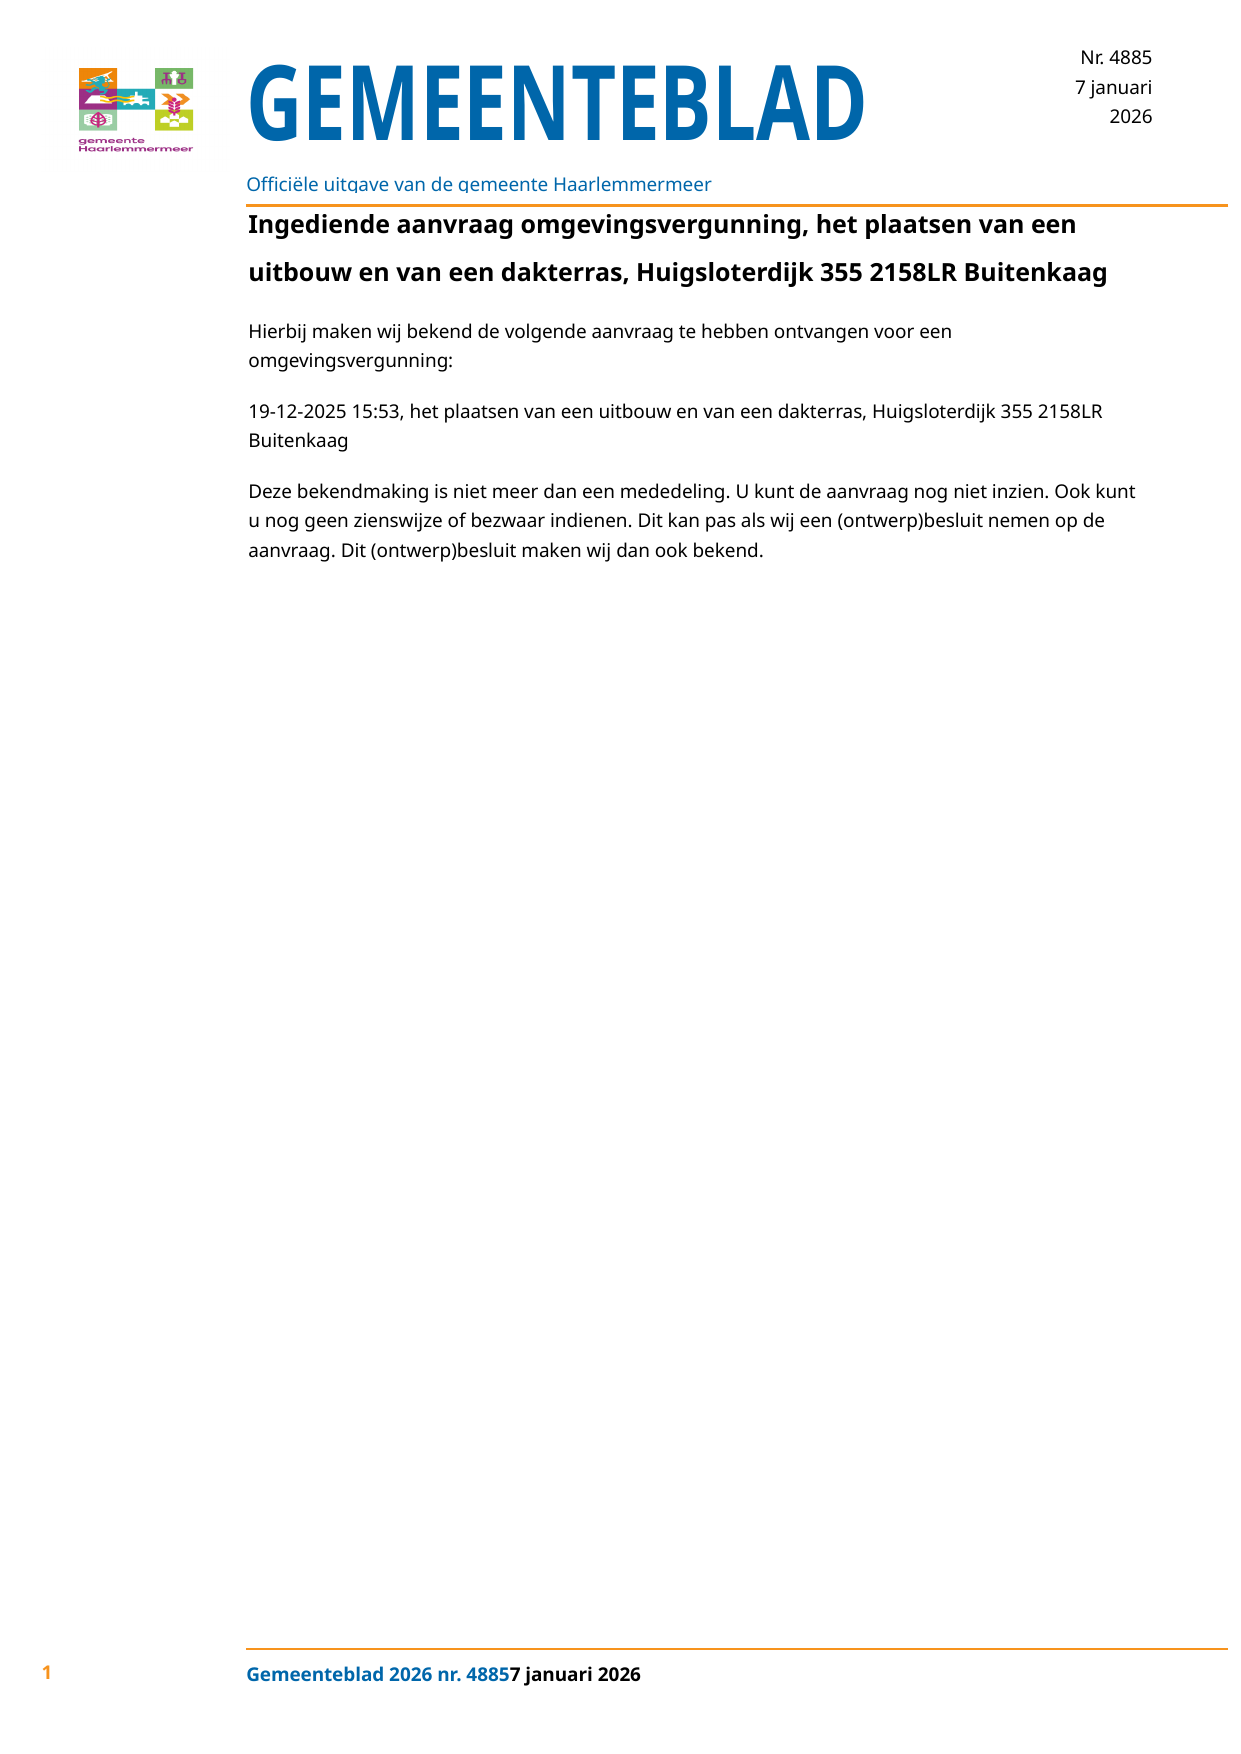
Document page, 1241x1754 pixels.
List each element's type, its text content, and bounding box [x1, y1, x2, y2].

text Ingediende aanvraag omgevingsvergunning, het plaatsen van een uitbouw en van een dakterras, Huigsloterdijk 355 2158LR Buitenkaag [248, 207, 1152, 288]
text Hierbij maken wij bekend de volgende aanvraag te hebben ontvangen voor een omgevingsvergunning: [248, 318, 1152, 373]
text Deze bekendmaking is niet meer dan een mededeling. U kunt de aanvraag nog niet inzien. Ook kunt u nog geen zienswijze of bezwaar indienen. Dit kan pas als wij een (ontwerp)besluit nemen op de aanvraag. Dit (ontwerp)besluit maken wij dan ook bekend. [248, 478, 1152, 563]
picture [41, 47, 231, 172]
text 19-12-2025 15:53, het plaatsen van een uitbouw en van een dakterras, Huigsloterdijk 355 2158LR Buitenkaag [248, 398, 1152, 453]
